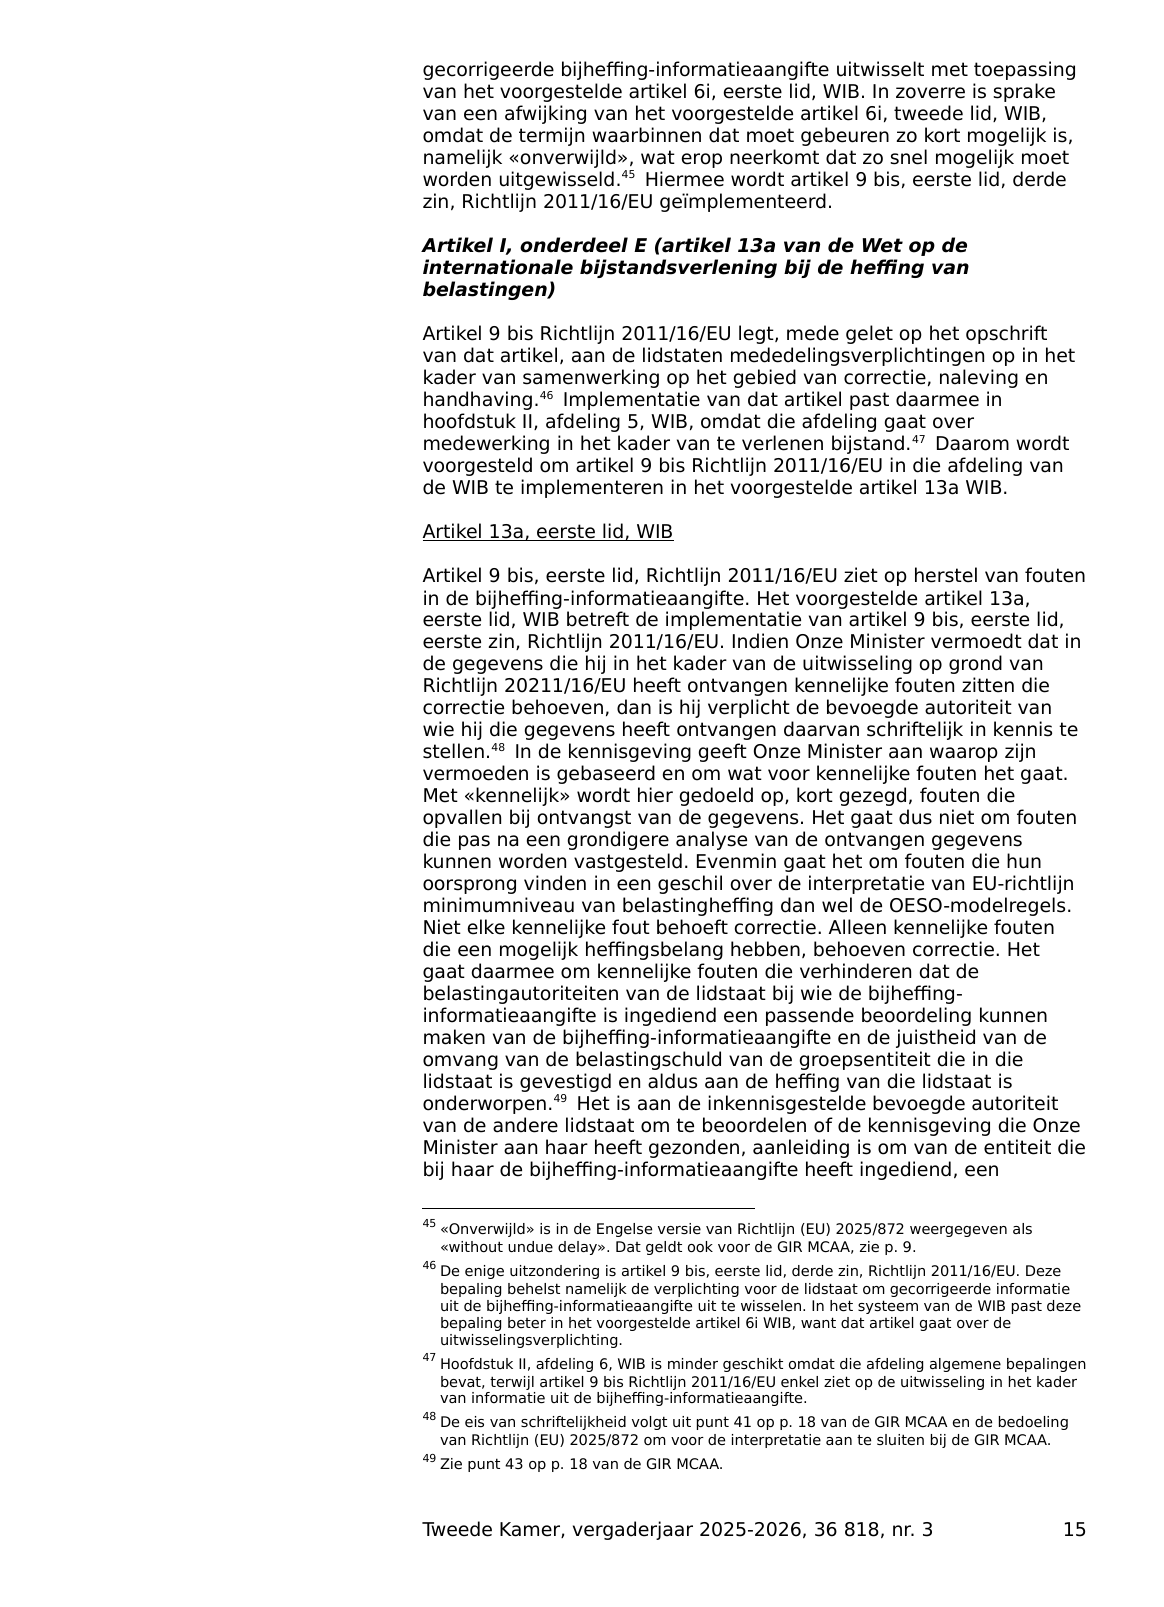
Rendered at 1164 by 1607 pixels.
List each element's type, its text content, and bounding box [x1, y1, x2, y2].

subtitle Artikel 13a, eerste lid, WIB [422, 521, 1087, 543]
subtitle Artikel I, onderdeel E (artikel 13a van de Wet op de internationale bijstandsverlening bij de heffing van belastingen) [422, 235, 1087, 301]
text «Onverwijld» is in de Engelse versie van Richtlijn (EU) 2025/872 weergegeven als «without undue delay». Dat geldt ook voor de GIR MCAA, zie p. 9. [422, 1217, 1087, 1256]
text Artikel 9 bis, eerste lid, Richtlijn 2011/16/EU ziet op herstel van fouten in de bijheffing-informatieaangifte. Het voorgestelde artikel 13a, eerste lid, WIB betreft de implementatie van artikel 9 bis, eerste lid, eerste zin, Richtlijn 2011/16/EU. Indien Onze Minister vermoedt dat in de gegevens die hij in het kader van de uitwisseling op grond van Richtlijn 20211/16/EU heeft ontvangen kennelijke fouten zitten die correctie behoeven, dan is hij verplicht de bevoegde autoriteit van wie hij die gegevens heeft ontvangen daarvan schriftelijk in kennis te stellen. In de kennisgeving geeft Onze Minister aan waarop zijn vermoeden is gebaseerd en om wat voor kennelijke fouten het gaat. Met «kennelijk» wordt hier gedoeld op, kort gezegd, fouten die opvallen bij ontvangst van de gegevens. Het gaat dus niet om fouten die pas na een grondigere analyse van de ontvangen gegevens kunnen worden vastgesteld. Evenmin gaat het om fouten die hun oorsprong vinden in een geschil over de interpretatie van EU-richtlijn minimumniveau van belastingheffing dan wel de OESO-modelregels. Niet elke kennelijke fout behoeft correctie. Alleen kennelijke fouten die een mogelijk heffingsbelang hebben, behoeven correctie. Het gaat daarmee om kennelijke fouten die verhinderen dat de belastingautoriteiten van de lidstaat bij wie de bijheffing-informatieaangifte is ingediend een passende beoordeling kunnen maken van de bijheffing-informatieaangifte en de juistheid van de omvang van de belastingschuld van de groepsentiteit die in die lidstaat is gevestigd en aldus aan de heffing van die lidstaat is onderworpen. Het is aan de inkennisgestelde bevoegde autoriteit van de andere lidstaat om te beoordelen of de kennisgeving die Onze Minister aan haar heeft gezonden, aanleiding is om van de entiteit die bij haar de bijheffing-informatieaangifte heeft ingediend, een [422, 565, 1087, 1181]
text Hoofdstuk II, afdeling 6, WIB is minder geschikt omdat die afdeling algemene bepalingen bevat, terwijl artikel 9 bis Richtlijn 2011/16/EU enkel ziet op de uitwisseling in het kader van informatie uit de bijheffing-informatieaangifte. [422, 1352, 1087, 1407]
text De enige uitzondering is artikel 9 bis, eerste lid, derde zin, Richtlijn 2011/16/EU. Deze bepaling behelst namelijk de verplichting voor de lidstaat om gecorrigeerde informatie uit de bijheffing-informatieaangifte uit te wisselen. In het systeem van de WIB past deze bepaling beter in het voorgestelde artikel 6i WIB, want dat artikel gaat over de uitwisselingsverplichting. [422, 1259, 1087, 1349]
text De eis van schriftelijkheid volgt uit punt 41 op p. 18 van de GIR MCAA en de bedoeling van Richtlijn (EU) 2025/872 om voor de interpretatie aan te sluiten bij de GIR MCAA. [422, 1410, 1087, 1449]
text gecorrigeerde bijheffing-informatieaangifte uitwisselt met toepassing van het voorgestelde artikel 6i, eerste lid, WIB. In zoverre is sprake van een afwijking van het voorgestelde artikel 6i, tweede lid, WIB, omdat de termijn waarbinnen dat moet gebeuren zo kort mogelijk is, namelijk «onverwijld», wat erop neerkomt dat zo snel mogelijk moet worden uitgewisseld. Hiermee wordt artikel 9 bis, eerste lid, derde zin, Richtlijn 2011/16/EU geïmplementeerd. [422, 59, 1087, 213]
text Artikel 9 bis Richtlijn 2011/16/EU legt, mede gelet op het opschrift van dat artikel, aan de lidstaten mededelingsverplichtingen op in het kader van samenwerking op het gebied van correctie, naleving en handhaving. Implementatie van dat artikel past daarmee in hoofdstuk II, afdeling 5, WIB, omdat die afdeling gaat over medewerking in het kader van te verlenen bijstand. Daarom wordt voorgesteld om artikel 9 bis Richtlijn 2011/16/EU in die afdeling van de WIB te implementeren in het voorgestelde artikel 13a WIB. [422, 323, 1087, 499]
text Zie punt 43 op p. 18 van de GIR MCAA. [422, 1452, 1087, 1474]
